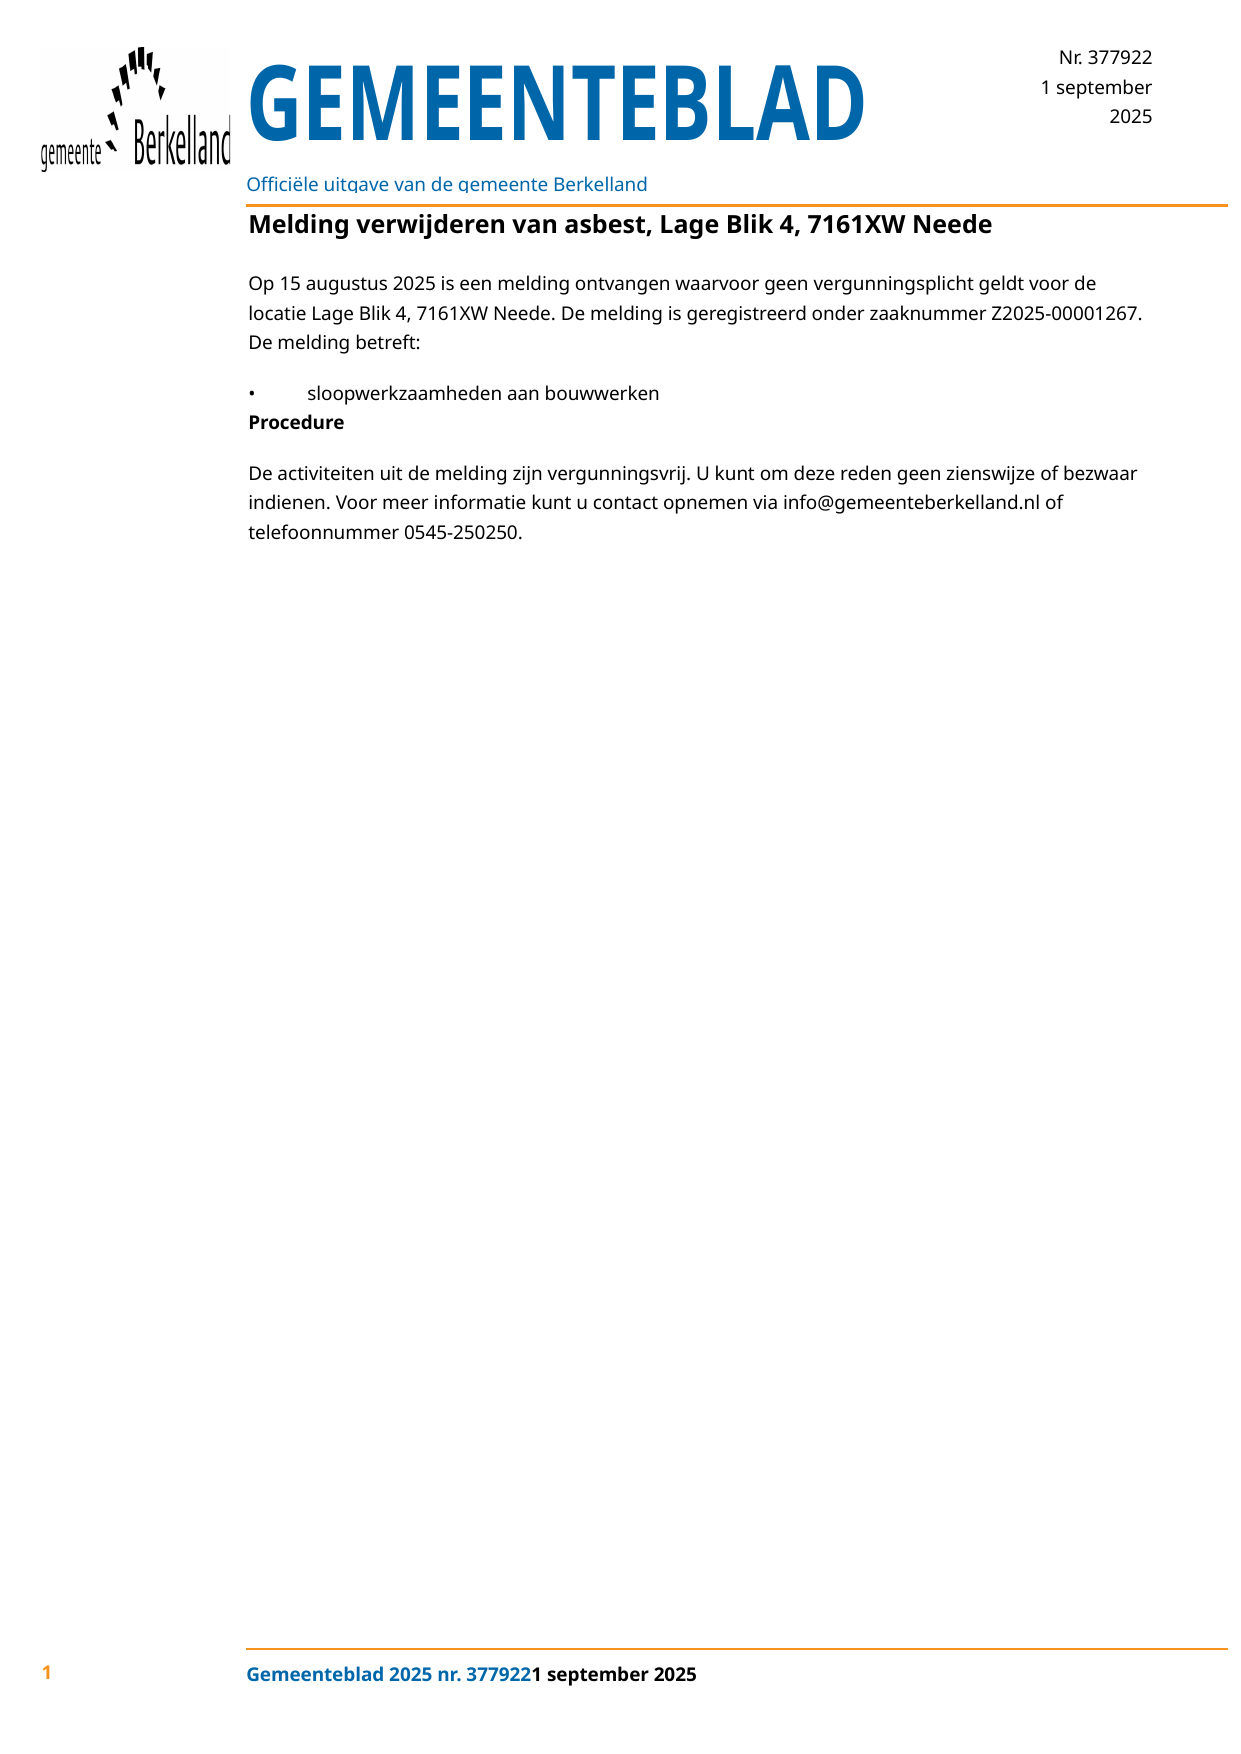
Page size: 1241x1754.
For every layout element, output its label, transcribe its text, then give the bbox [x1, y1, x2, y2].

text De activiteiten uit de melding zijn vergunningsvrij. U kunt om deze reden geen zienswijze of bezwaar indienen. Voor meer informatie kunt u contact opnemen via info@gemeenteberkelland.nl of telefoonnummer 0545-250250. [248, 460, 1152, 545]
text Melding verwijderen van asbest, Lage Blik 4, 7161XW Neede [248, 207, 1152, 241]
list sloopwerkzaamheden aan bouwwerken [248, 380, 1152, 406]
picture [41, 47, 231, 172]
text Op 15 augustus 2025 is een melding ontvangen waarvoor geen vergunningsplicht geldt voor de locatie Lage Blik 4, 7161XW Neede. De melding is geregistreerd onder zaaknummer Z2025-00001267. De melding betreft: [248, 270, 1152, 355]
text Procedure [248, 409, 1152, 435]
